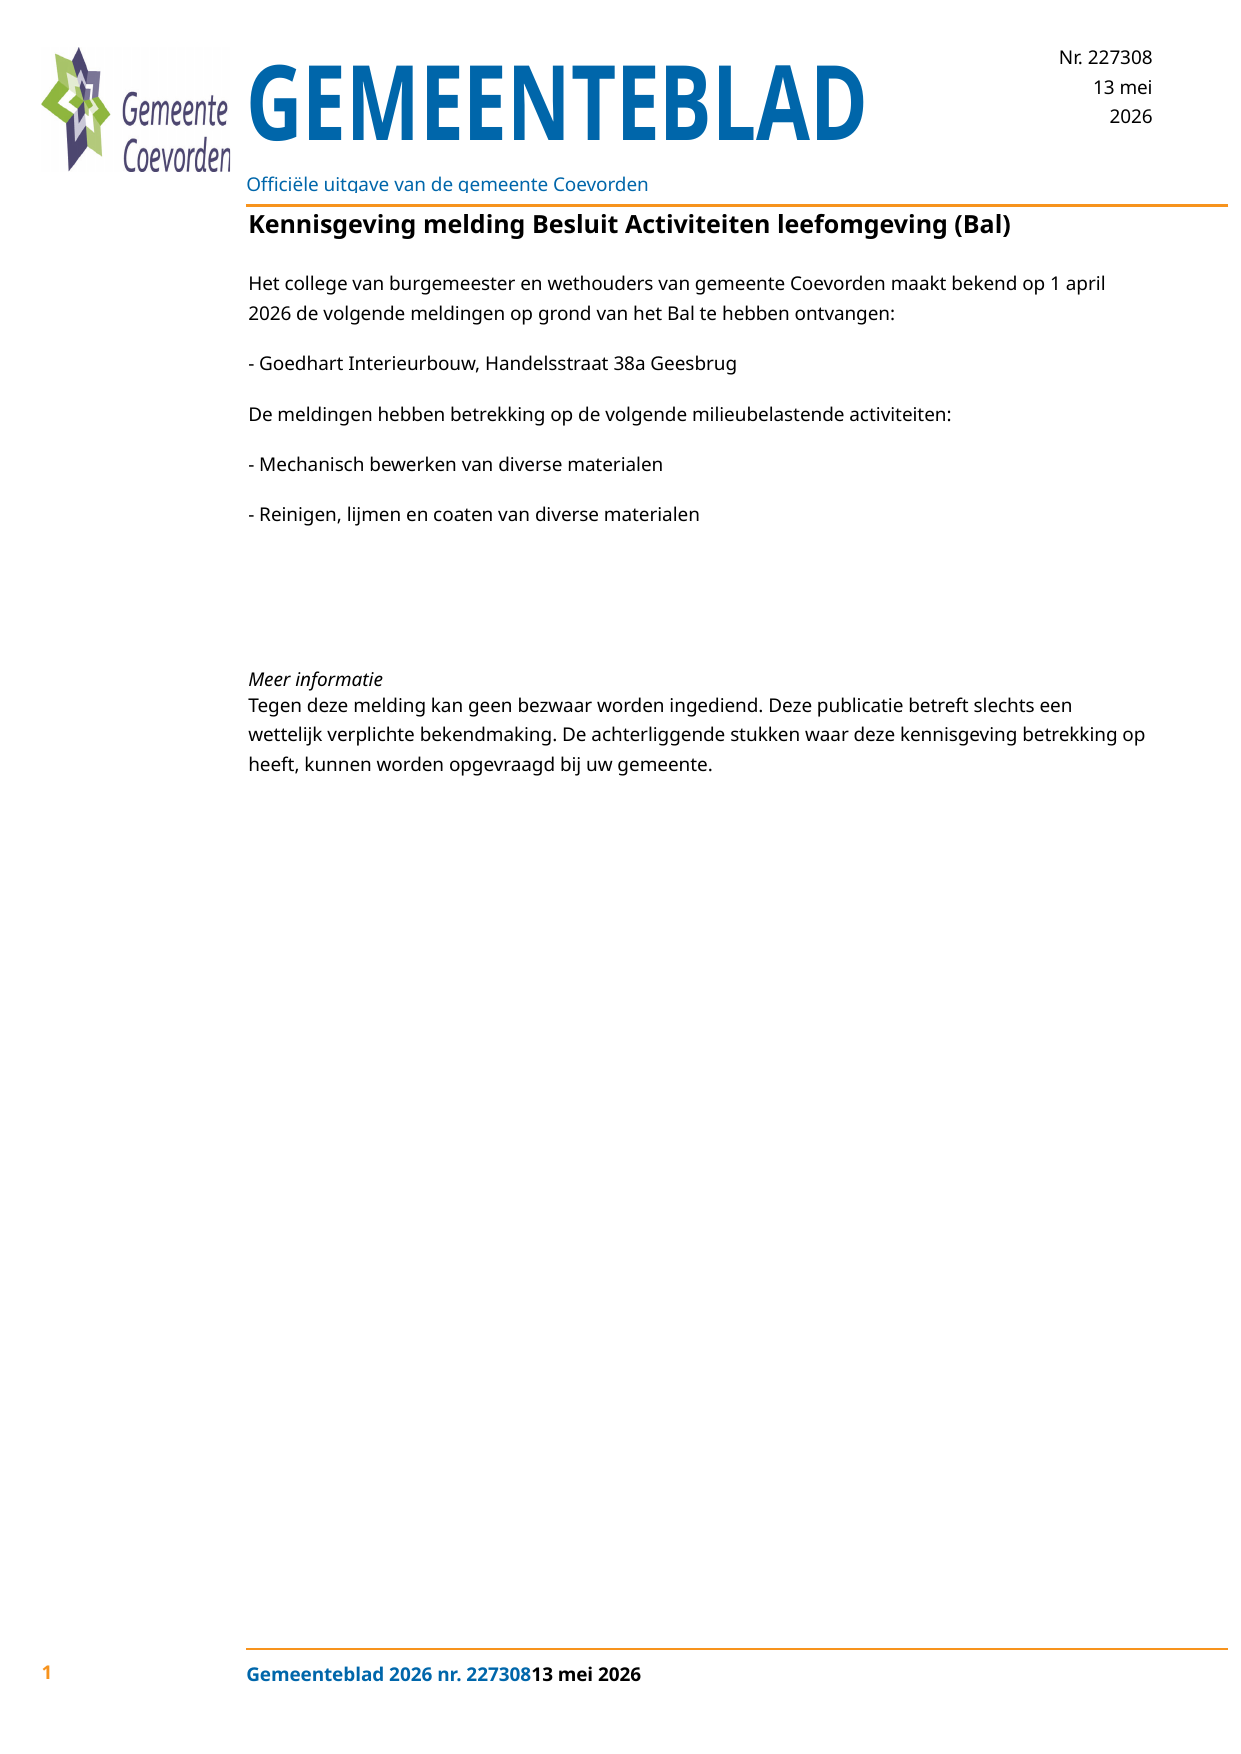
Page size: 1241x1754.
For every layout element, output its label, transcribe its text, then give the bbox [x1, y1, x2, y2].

text Meer informatie [248, 666, 1152, 692]
text - Goedhart Interieurbouw, Handelsstraat 38a Geesbrug [248, 350, 1152, 376]
text - Reinigen, lijmen en coaten van diverse materialen [248, 502, 1152, 527]
picture [41, 47, 231, 172]
text Tegen deze melding kan geen bezwaar worden ingediend. Deze publicatie betreft slechts een wettelijk verplichte bekendmaking. De achterliggende stukken waar deze kennisgeving betrekking op heeft, kunnen worden opgevraagd bij uw gemeente. [248, 692, 1152, 777]
text De meldingen hebben betrekking op de volgende milieubelastende activiteiten: [248, 401, 1152, 426]
text - Mechanisch bewerken van diverse materialen [248, 451, 1152, 477]
text Het college van burgemeester en wethouders van gemeente Coevorden maakt bekend op 1 april 2026 de volgende meldingen op grond van het Bal te hebben ontvangen: [248, 270, 1152, 326]
text Kennisgeving melding Besluit Activiteiten leefomgeving (Bal) [248, 207, 1152, 241]
